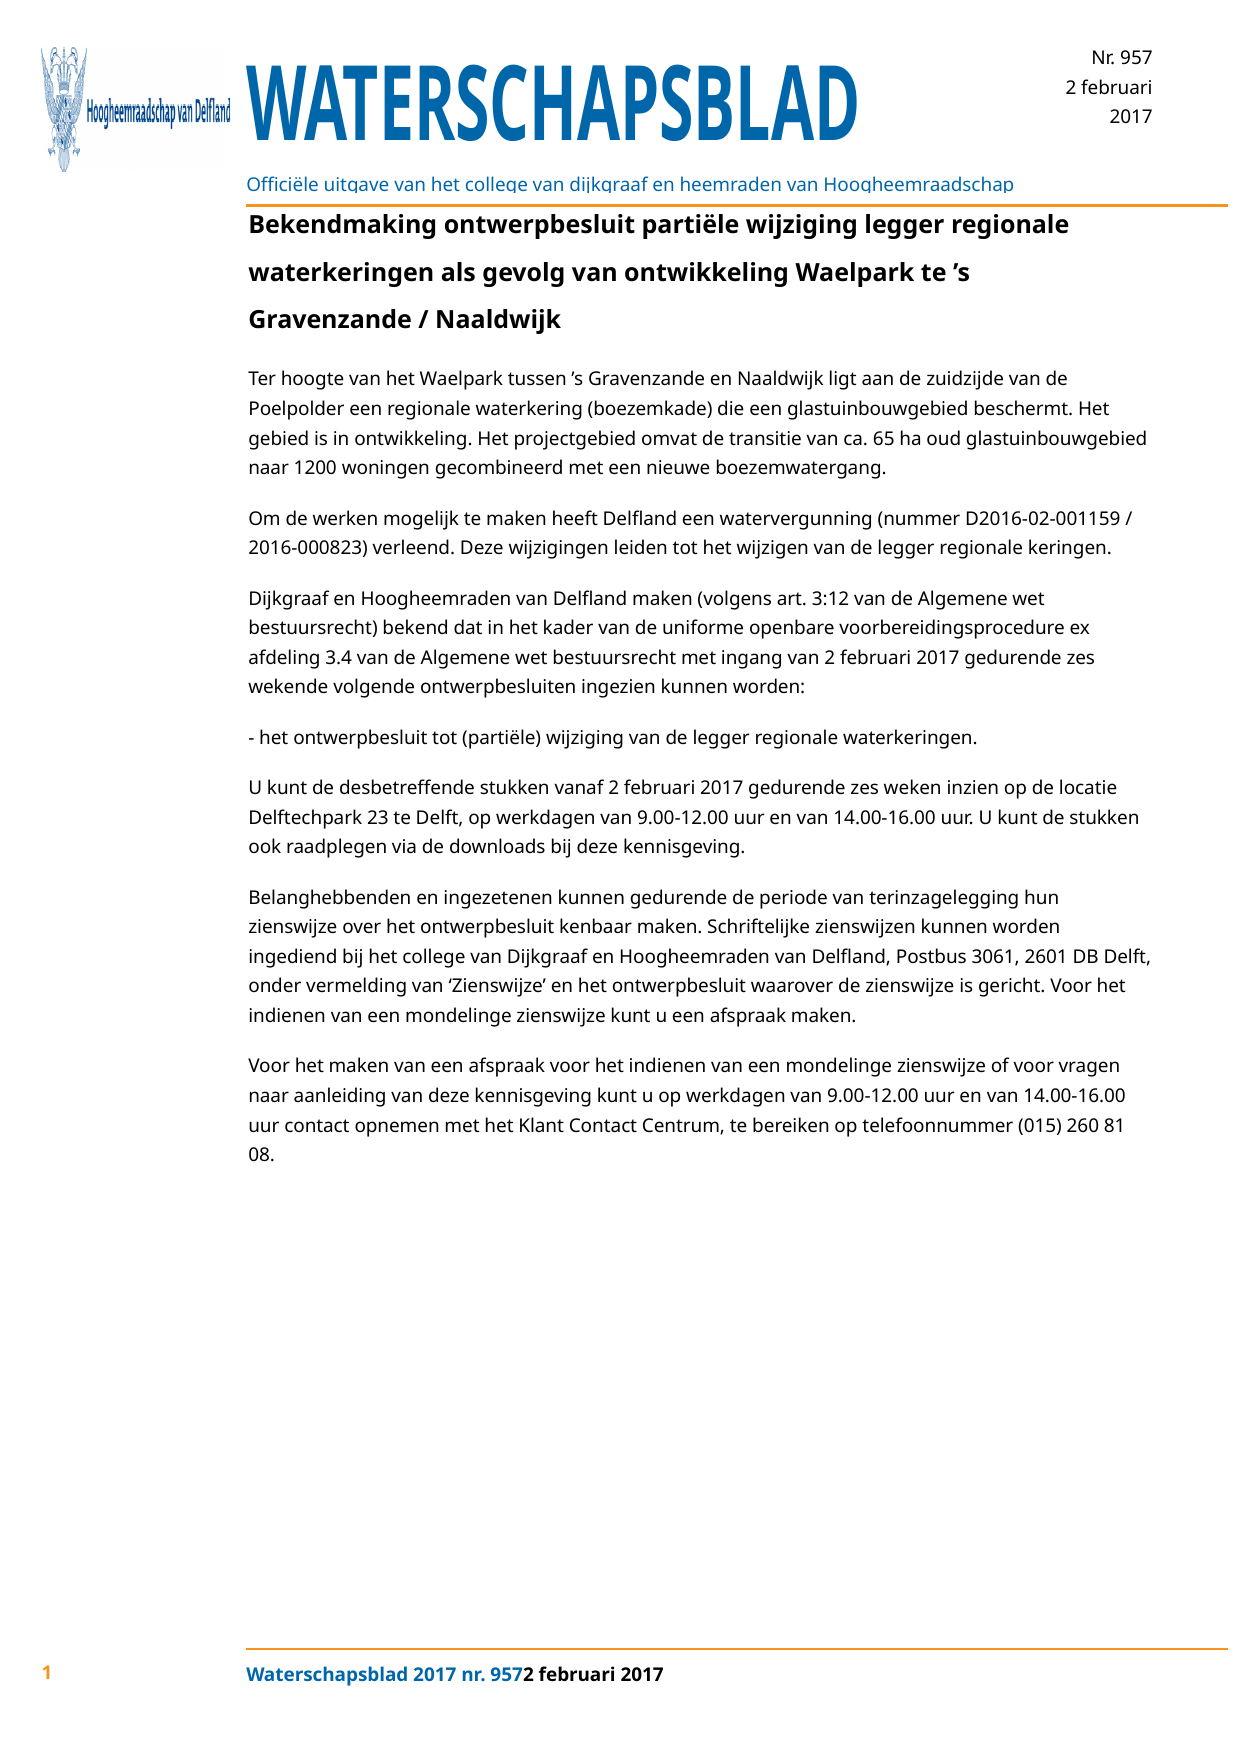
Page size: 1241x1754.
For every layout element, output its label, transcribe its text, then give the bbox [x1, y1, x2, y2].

text Dijkgraaf en Hoogheemraden van Delfland maken (volgens art. 3:12 van de Algemene wet bestuursrecht) bekend dat in het kader van de uniforme openbare voorbereidingsprocedure ex afdeling 3.4 van de Algemene wet bestuursrecht met ingang van 2 februari 2017 gedurende zes wekende volgende ontwerpbesluiten ingezien kunnen worden: [248, 585, 1152, 699]
text Voor het maken van een afspraak voor het indienen van een mondelinge zienswijze of voor vragen naar aanleiding van deze kennisgeving kunt u op werkdagen van 9.00-12.00 uur en van 14.00-16.00 uur contact opnemen met het Klant Contact Centrum, te bereiken op telefoonnummer (015) 260 81 08. [248, 1053, 1152, 1167]
picture [41, 47, 231, 172]
text Om de werken mogelijk te maken heeft Delfland een watervergunning (nummer D2016-02-001159 / 2016-000823) verleend. Deze wijzigingen leiden tot het wijzigen van de legger regionale keringen. [248, 505, 1152, 560]
text Ter hoogte van het Waelpark tussen ’s Gravenzande en Naaldwijk ligt aan de zuidzijde van de Poelpolder een regionale waterkering (boezemkade) die een glastuinbouwgebied beschermt. Het gebied is in ontwikkeling. Het projectgebied omvat de transitie van ca. 65 ha oud glastuinbouwgebied naar 1200 woningen gecombineerd met een nieuwe boezemwatergang. [248, 366, 1152, 480]
text Bekendmaking ontwerpbesluit partiële wijziging legger regionale waterkeringen als gevolg van ontwikkeling Waelpark te ’s Gravenzande / Naaldwijk [248, 207, 1152, 336]
text Belanghebbenden en ingezetenen kunnen gedurende de periode van terinzagelegging hun zienswijze over het ontwerpbesluit kenbaar maken. Schriftelijke zienswijzen kunnen worden ingediend bij het college van Dijkgraaf en Hoogheemraden van Delfland, Postbus 3061, 2601 DB Delft, onder vermelding van ‘Zienswijze’ en het ontwerpbesluit waarover de zienswijze is gericht. Voor het indienen van een mondelinge zienswijze kunt u een afspraak maken. [248, 884, 1152, 1028]
text U kunt de desbetreffende stukken vanaf 2 februari 2017 gedurende zes weken inzien op de locatie Delftechpark 23 te Delft, op werkdagen van 9.00-12.00 uur en van 14.00-16.00 uur. U kunt de stukken ook raadplegen via de downloads bij deze kennisgeving. [248, 774, 1152, 859]
text - het ontwerpbesluit tot (partiële) wijziging van de legger regionale waterkeringen. [248, 724, 1152, 749]
